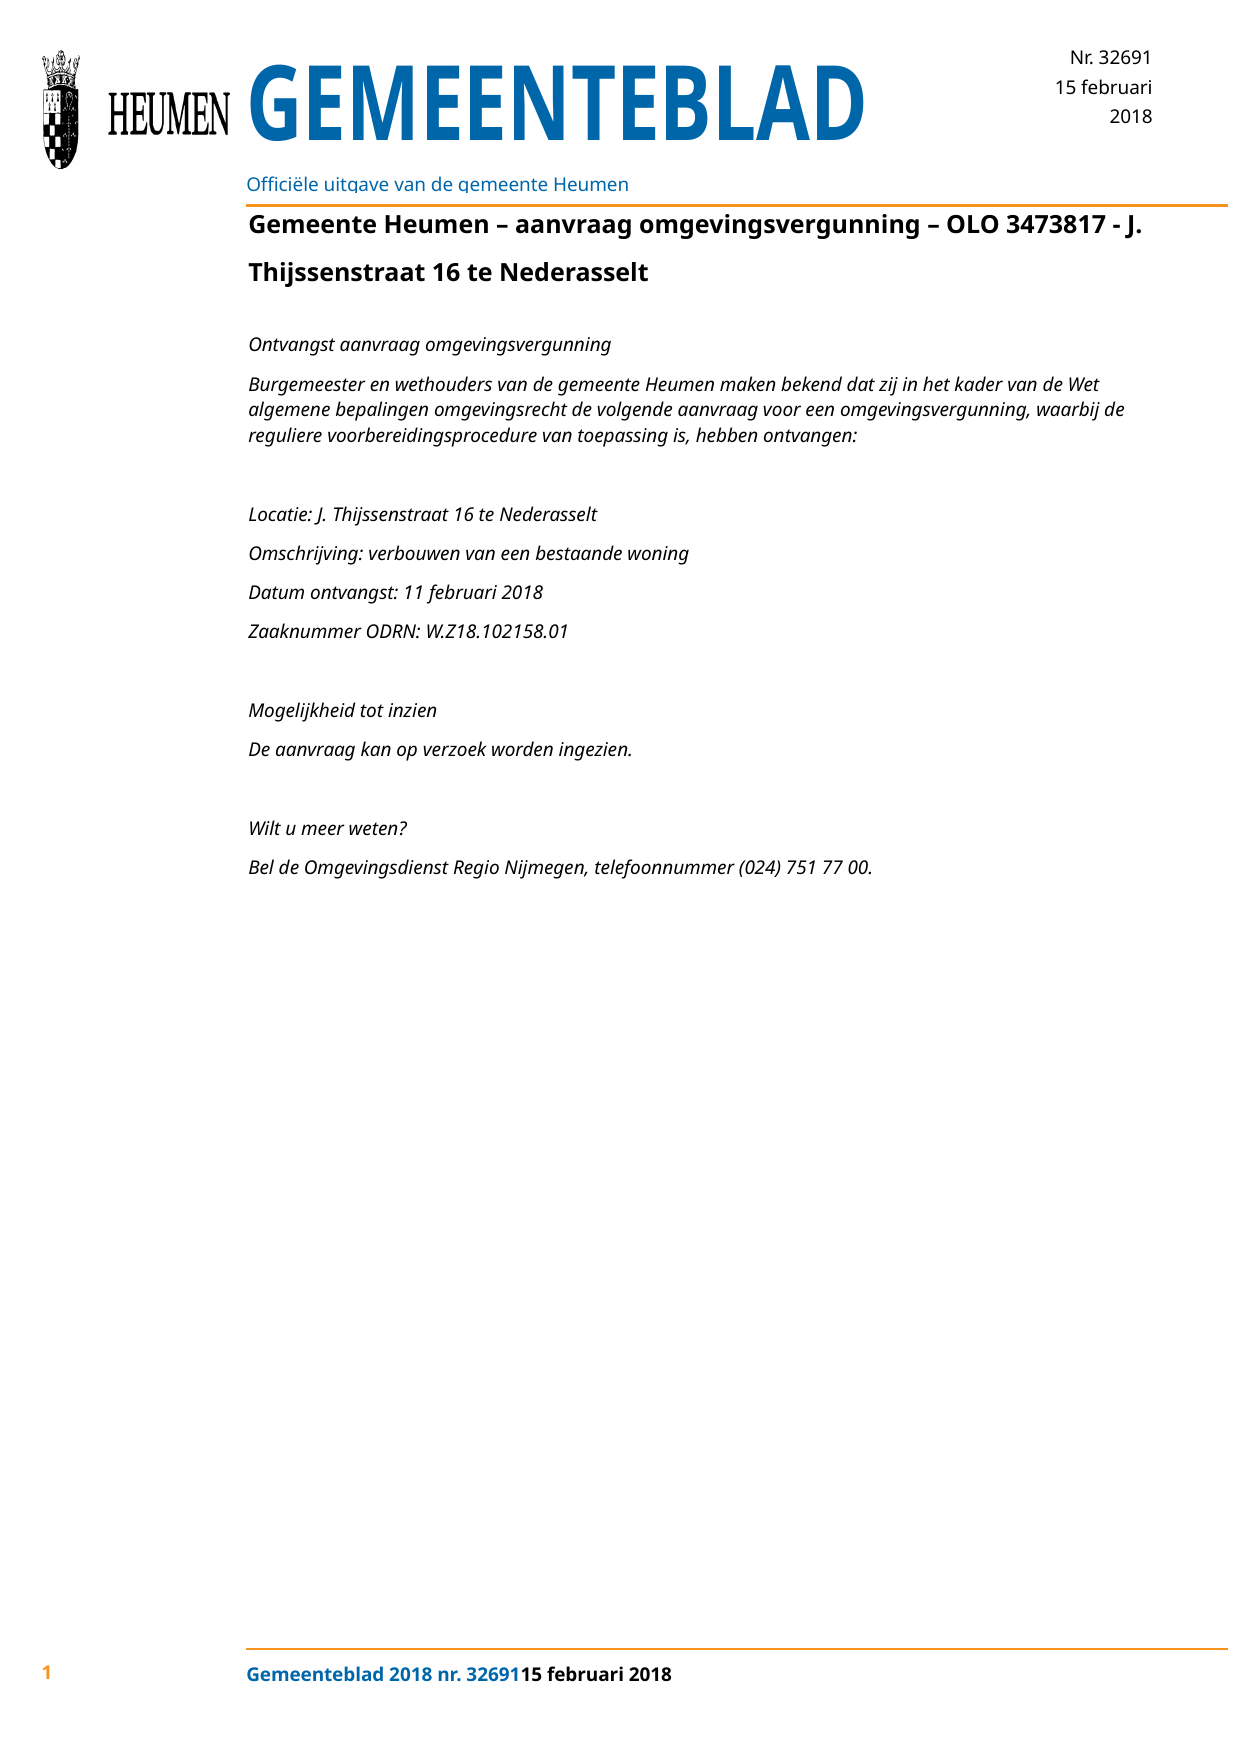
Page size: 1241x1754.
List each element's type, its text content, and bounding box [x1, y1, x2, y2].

text Locatie: J. Thijssenstraat 16 te Nederasselt [248, 501, 1152, 526]
text Gemeente Heumen – aanvraag omgevingsvergunning – OLO 3473817 - J. Thijssenstraat 16 te Nederasselt [248, 207, 1152, 288]
text Wilt u meer weten? [248, 815, 1152, 841]
text Zaaknummer ODRN: W.Z18.102158.01 [248, 618, 1152, 644]
text Datum ontvangst: 11 februari 2018 [248, 579, 1152, 605]
text Mogelijkheid tot inzien [248, 697, 1152, 723]
picture [41, 47, 231, 172]
text Ontvangst aanvraag omgevingsvergunning [248, 331, 1152, 357]
text Omschrijving: verbouwen van een bestaande woning [248, 540, 1152, 566]
text Bel de Omgevingsdienst Regio Nijmegen, telefoonnummer (024) 751 77 00. [248, 854, 1152, 880]
text Burgemeester en wethouders van de gemeente Heumen maken bekend dat zij in het kader van de Wet algemene bepalingen omgevingsrecht de volgende aanvraag voor een omgevingsvergunning, waarbij de reguliere voorbereidingsprocedure van toepassing is, hebben ontvangen: [248, 371, 1152, 448]
text De aanvraag kan op verzoek worden ingezien. [248, 736, 1152, 762]
